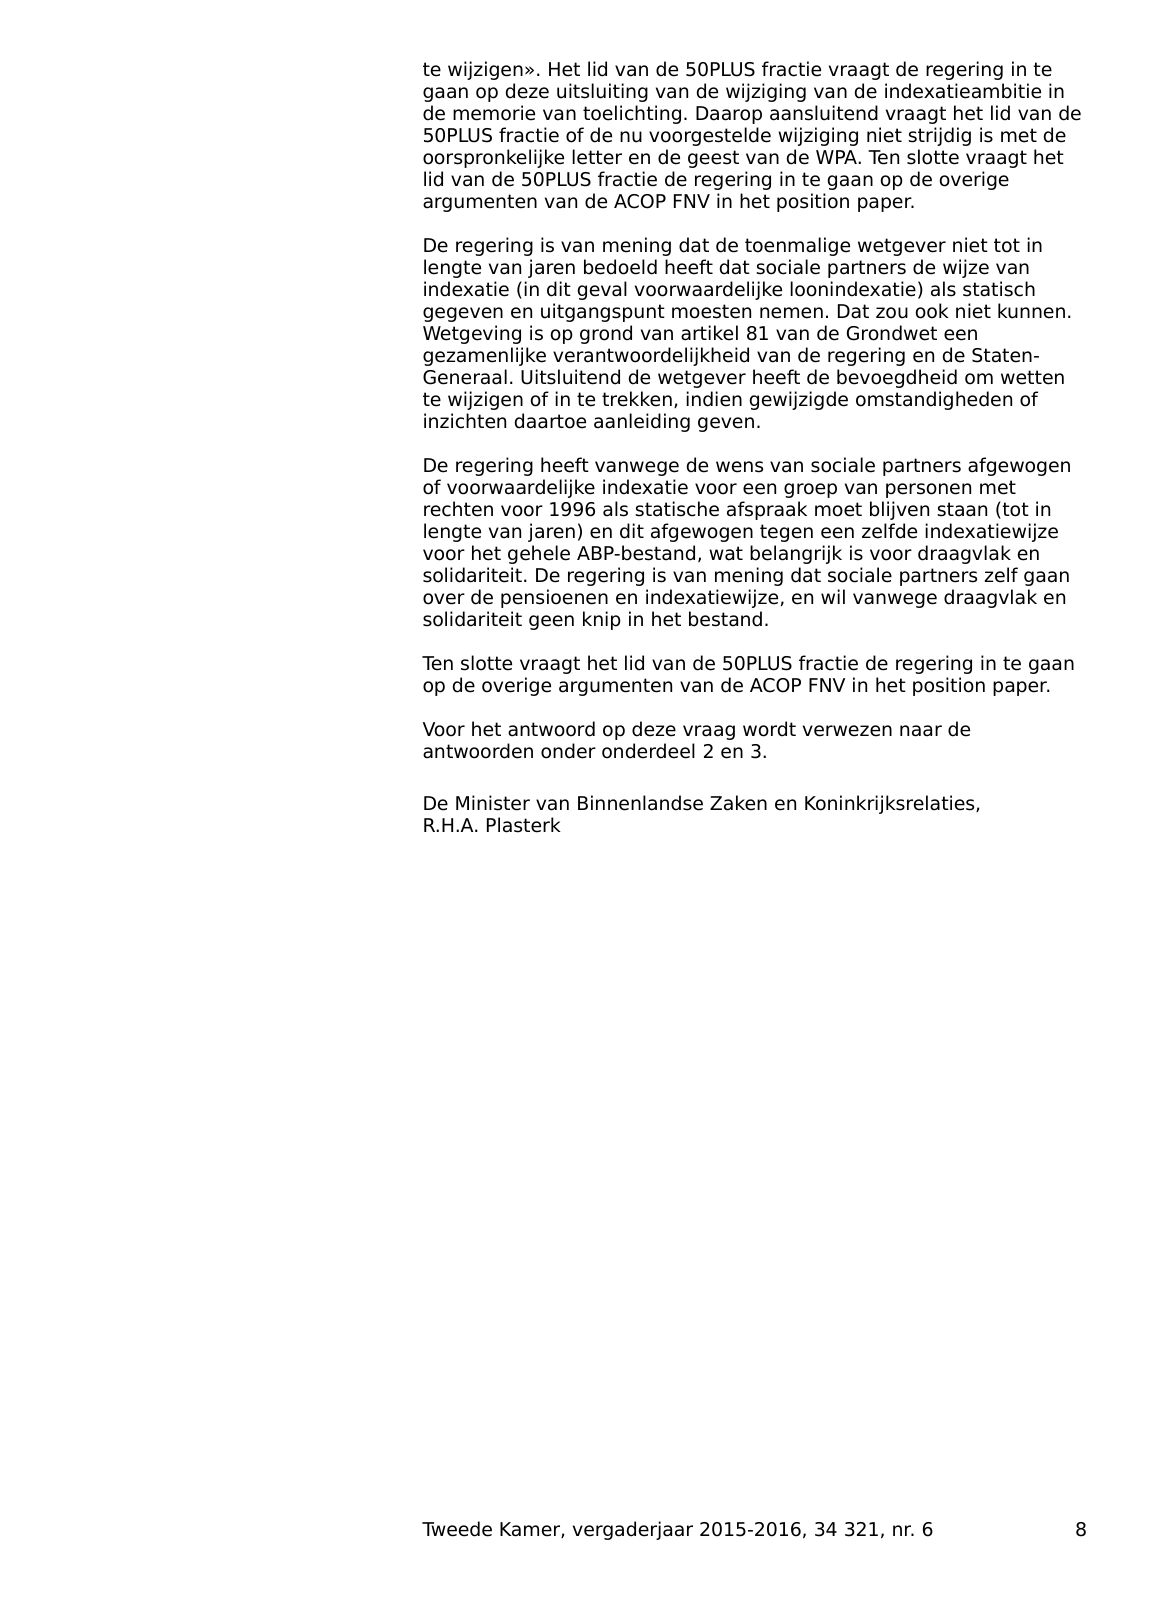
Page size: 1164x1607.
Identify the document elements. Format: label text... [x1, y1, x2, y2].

text De regering heeft vanwege de wens van sociale partners afgewogen of voorwaardelijke indexatie voor een groep van personen met rechten voor 1996 als statische afspraak moet blijven staan (tot in lengte van jaren) en dit afgewogen tegen een zelfde indexatiewijze voor het gehele ABP-bestand, wat belangrijk is voor draagvlak en solidariteit. De regering is van mening dat sociale partners zelf gaan over de pensioenen en indexatiewijze, en wil vanwege draagvlak en solidariteit geen knip in het bestand. [422, 455, 1087, 631]
text Ten slotte vraagt het lid van de 50PLUS fractie de regering in te gaan op de overige argumenten van de ACOP FNV in het position paper. [422, 653, 1087, 697]
text De Minister van Binnenlandse Zaken en Koninkrijksrelaties, R.H.A. Plasterk [422, 793, 1087, 837]
text De regering is van mening dat de toenmalige wetgever niet tot in lengte van jaren bedoeld heeft dat sociale partners de wijze van indexatie (in dit geval voorwaardelijke loonindexatie) als statisch gegeven en uitgangspunt moesten nemen. Dat zou ook niet kunnen. Wetgeving is op grond van artikel 81 van de Grondwet een gezamenlijke verantwoordelijkheid van de regering en de Staten-Generaal. Uitsluitend de wetgever heeft de bevoegdheid om wetten te wijzigen of in te trekken, indien gewijzigde omstandigheden of inzichten daartoe aanleiding geven. [422, 235, 1087, 433]
text Voor het antwoord op deze vraag wordt verwezen naar de antwoorden onder onderdeel 2 en 3. [422, 719, 1087, 763]
text te wijzigen». Het lid van de 50PLUS fractie vraagt de regering in te gaan op deze uitsluiting van de wijziging van de indexatieambitie in de memorie van toelichting. Daarop aansluitend vraagt het lid van de 50PLUS fractie of de nu voorgestelde wijziging niet strijdig is met de oorspronkelijke letter en de geest van de WPA. Ten slotte vraagt het lid van de 50PLUS fractie de regering in te gaan op de overige argumenten van de ACOP FNV in het position paper. [422, 59, 1087, 213]
